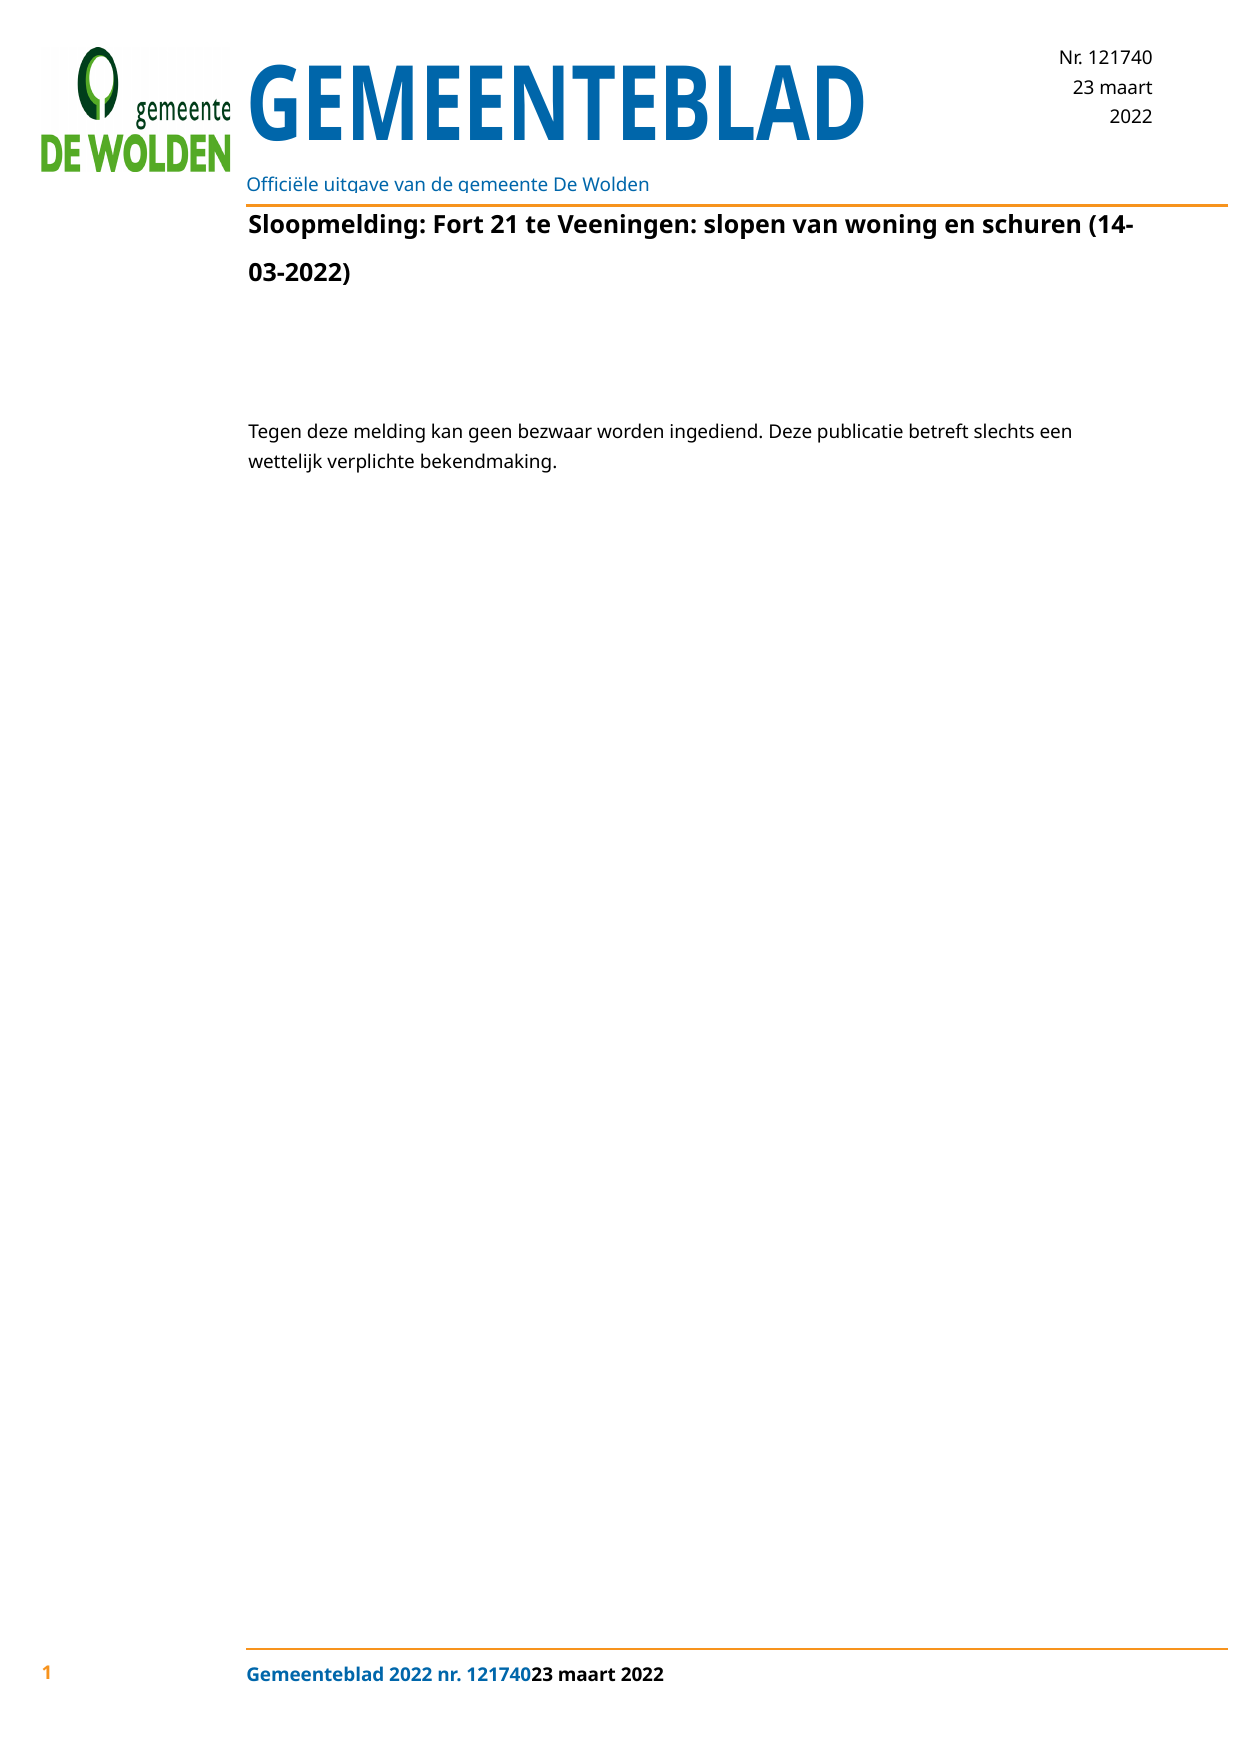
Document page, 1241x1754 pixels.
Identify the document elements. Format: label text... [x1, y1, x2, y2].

text Sloopmelding: Fort 21 te Veeningen: slopen van woning en schuren (14-03-2022) [248, 207, 1152, 288]
picture [41, 47, 231, 172]
text Tegen deze melding kan geen bezwaar worden ingediend. Deze publicatie betreft slechts een wettelijk verplichte bekendmaking. [248, 419, 1152, 474]
